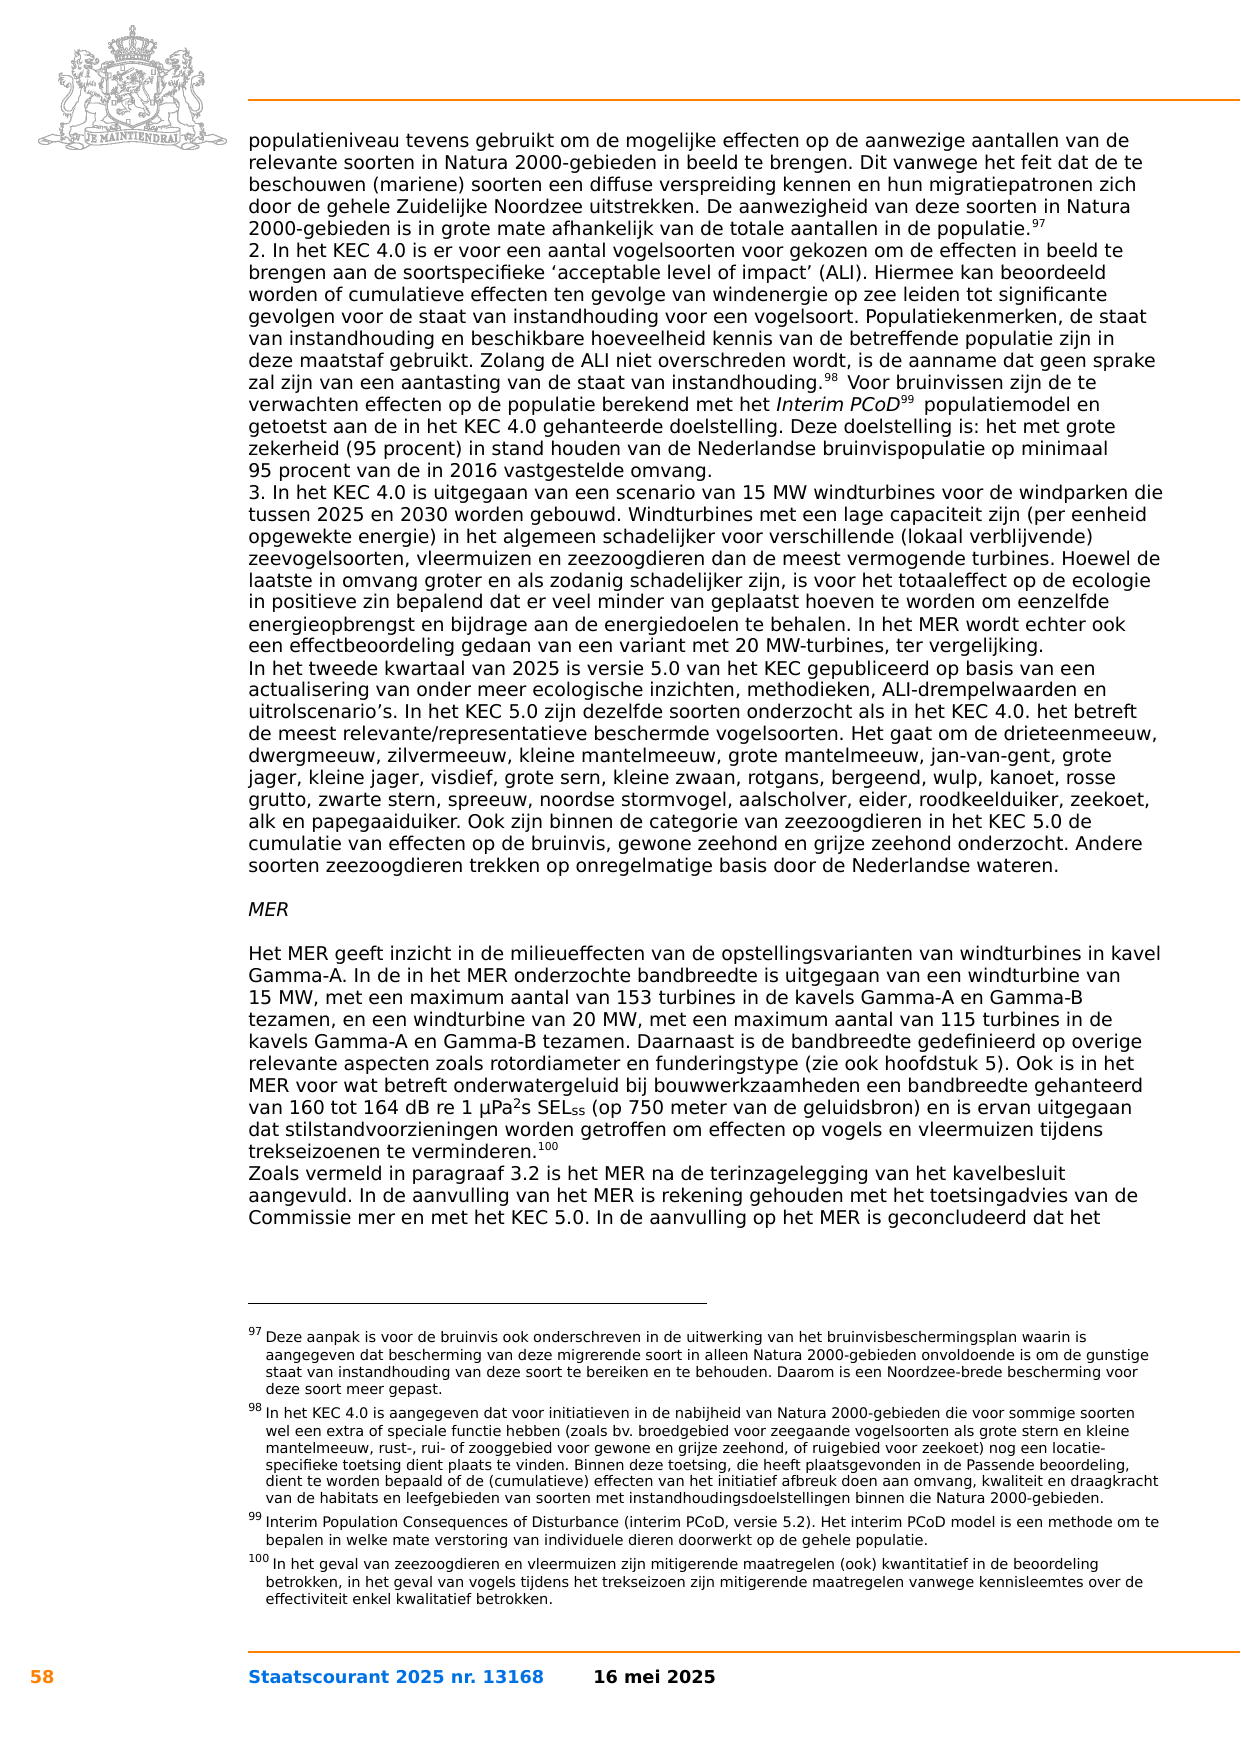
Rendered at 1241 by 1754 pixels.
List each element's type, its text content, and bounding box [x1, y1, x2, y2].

text populatieniveau tevens gebruikt om de mogelijke effecten op de aanwezige aantallen van de relevante soorten in Natura 2000-gebieden in beeld te brengen. Dit vanwege het feit dat de te beschouwen (mariene) soorten een diffuse verspreiding kennen en hun migratiepatronen zich door de gehele Zuidelijke Noordzee uitstrekken. De aanwezigheid van deze soorten in Natura 2000-gebieden is in grote mate afhankelijk van de totale aantallen in de populatie. [248, 130, 1163, 240]
text 2. In het KEC 4.0 is er voor een aantal vogelsoorten voor gekozen om de effecten in beeld te brengen aan de soortspecifieke ‘acceptable level of impact’ (ALI). Hiermee kan beoordeeld worden of cumulatieve effecten ten gevolge van windenergie op zee leiden tot significante gevolgen voor de staat van instandhouding voor een vogelsoort. Populatiekenmerken, de staat van instandhouding en beschikbare hoeveelheid kennis van de betreffende populatie zijn in deze maatstaf gebruikt. Zolang de ALI niet overschreden wordt, is de aanname dat geen sprake zal zijn van een aantasting van de staat van instandhouding. Voor bruinvissen zijn de te verwachten effecten op de populatie berekend met het Interim PCoD populatiemodel en getoetst aan de in het KEC 4.0 gehanteerde doelstelling. Deze doelstelling is: het met grote zekerheid (95 procent) in stand houden van de Nederlandse bruinvispopulatie op minimaal 95 procent van de in 2016 vastgestelde omvang. [248, 240, 1163, 482]
picture [38, 25, 227, 150]
text Het MER geeft inzicht in de milieueffecten van de opstellingsvarianten van windturbines in kavel Gamma-A. In de in het MER onderzochte bandbreedte is uitgegaan van een windturbine van 15 MW, met een maximum aantal van 153 turbines in de kavels Gamma-A en Gamma-B tezamen, en een windturbine van 20 MW, met een maximum aantal van 115 turbines in de kavels Gamma-A en Gamma-B tezamen. Daarnaast is de bandbreedte gedefinieerd op overige relevante aspecten zoals rotordiameter en funderingstype (zie ook hoofdstuk 5). Ook is in het MER voor wat betreft onderwatergeluid bij bouwwerkzaamheden een bandbreedte gehanteerd van 160 tot 164 dB re 1 μPa2s SELss (op 750 meter van de geluidsbron) en is ervan uitgegaan dat stilstandvoorzieningen worden getroffen om effecten op vogels en vleermuizen tijdens trekseizoenen te verminderen. [248, 943, 1163, 1163]
subtitle MER [248, 899, 1163, 921]
text Interim Population Consequences of Disturbance (interim PCoD, versie 5.2). Het interim PCoD model is een methode om te bepalen in welke mate verstoring van individuele dieren doorwerkt op de gehele populatie. [248, 1510, 1163, 1549]
text In het tweede kwartaal van 2025 is versie 5.0 van het KEC gepubliceerd op basis van een actualisering van onder meer ecologische inzichten, methodieken, ALI-drempelwaarden en uitrolscenario’s. In het KEC 5.0 zijn dezelfde soorten onderzocht als in het KEC 4.0. het betreft de meest relevante/representatieve beschermde vogelsoorten. Het gaat om de drieteenmeeuw, dwergmeeuw, zilvermeeuw, kleine mantelmeeuw, grote mantelmeeuw, jan-van-gent, grote jager, kleine jager, visdief, grote sern, kleine zwaan, rotgans, bergeend, wulp, kanoet, rosse grutto, zwarte stern, spreeuw, noordse stormvogel, aalscholver, eider, roodkeelduiker, zeekoet, alk en papegaaiduiker. Ook zijn binnen de categorie van zeezoogdieren in het KEC 5.0 de cumulatie van effecten op de bruinvis, gewone zeehond en grijze zeehond onderzocht. Andere soorten zeezoogdieren trekken op onregelmatige basis door de Nederlandse wateren. [248, 657, 1163, 877]
text 3. In het KEC 4.0 is uitgegaan van een scenario van 15 MW windturbines voor de windparken die tussen 2025 en 2030 worden gebouwd. Windturbines met een lage capaciteit zijn (per eenheid opgewekte energie) in het algemeen schadelijker voor verschillende (lokaal verblijvende) zeevogelsoorten, vleermuizen en zeezoogdieren dan de meest vermogende turbines. Hoewel de laatste in omvang groter en als zodanig schadelijker zijn, is voor het totaaleffect op de ecologie in positieve zin bepalend dat er veel minder van geplaatst hoeven te worden om eenzelfde energieopbrengst en bijdrage aan de energiedoelen te behalen. In het MER wordt echter ook een effectbeoordeling gedaan van een variant met 20 MW-turbines, ter vergelijking. [248, 482, 1163, 657]
text Deze aanpak is voor de bruinvis ook onderschreven in de uitwerking van het bruinvisbeschermingsplan waarin is aangegeven dat bescherming van deze migrerende soort in alleen Natura 2000-gebieden onvoldoende is om de gunstige staat van instandhouding van deze soort te bereiken en te behouden. Daarom is een Noordzee-brede bescherming voor deze soort meer gepast. [248, 1325, 1163, 1398]
text In het geval van zeezoogdieren en vleermuizen zijn mitigerende maatregelen (ook) kwantitatief in de beoordeling betrokken, in het geval van vogels tijdens het trekseizoen zijn mitigerende maatregelen vanwege kennisleemtes over de effectiviteit enkel kwalitatief betrokken. [248, 1552, 1163, 1608]
text In het KEC 4.0 is aangegeven dat voor initiatieven in de nabijheid van Natura 2000-gebieden die voor sommige soorten wel een extra of speciale functie hebben (zoals bv. broedgebied voor zeegaande vogelsoorten als grote stern en kleine mantelmeeuw, rust-, rui- of zooggebied voor gewone en grijze zeehond, of ruigebied voor zeekoet) nog een locatie-specifieke toetsing dient plaats te vinden. Binnen deze toetsing, die heeft plaatsgevonden in de Passende beoordeling, dient te worden bepaald of de (cumulatieve) effecten van het initiatief afbreuk doen aan omvang, kwaliteit en draagkracht van de habitats en leefgebieden van soorten met instandhoudingsdoelstellingen binnen die Natura 2000-gebieden. [248, 1401, 1163, 1507]
text Zoals vermeld in paragraaf 3.2 is het MER na de terinzagelegging van het kavelbesluit aangevuld. In de aanvulling van het MER is rekening gehouden met het toetsingadvies van de Commissie mer en met het KEC 5.0. In de aanvulling op het MER is geconcludeerd dat het [248, 1163, 1163, 1229]
